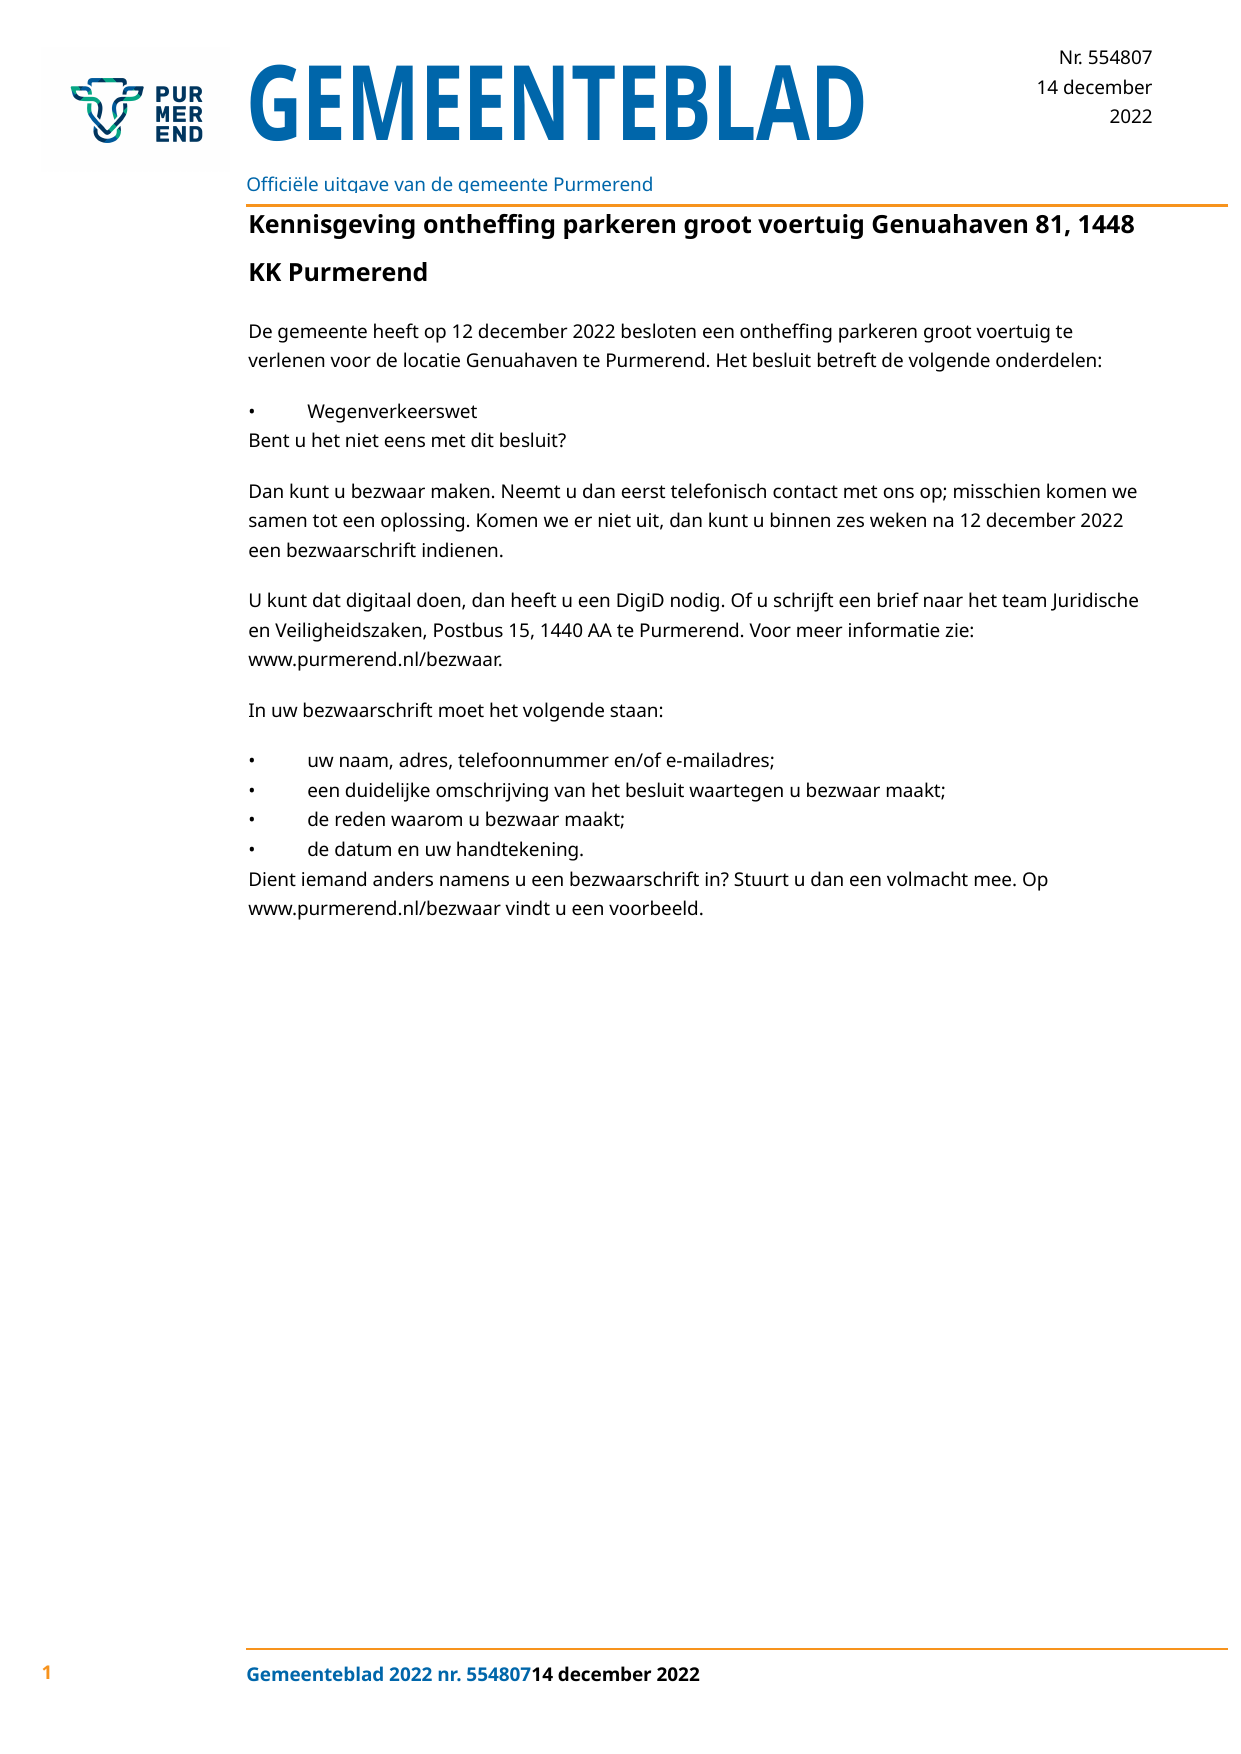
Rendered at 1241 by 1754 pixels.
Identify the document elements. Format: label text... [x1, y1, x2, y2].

list een duidelijke omschrijving van het besluit waartegen u bezwaar maakt; [248, 777, 1152, 803]
list Wegenverkeerswet [248, 398, 1152, 424]
list de datum en uw handtekening. [248, 836, 1152, 862]
text Bent u het niet eens met dit besluit? [248, 427, 1152, 453]
text Dan kunt u bezwaar maken. Neemt u dan eerst telefonisch contact met ons op; misschien komen we samen tot een oplossing. Komen we er niet uit, dan kunt u binnen zes weken na 12 december 2022 een bezwaarschrift indienen. [248, 478, 1152, 563]
text Dient iemand anders namens u een bezwaarschrift in? Stuurt u dan een volmacht mee. Op www.purmerend.nl/bezwaar vindt u een voorbeeld. [248, 866, 1152, 921]
picture [41, 47, 231, 172]
list uw naam, adres, telefoonnummer en/of e-mailadres; [248, 747, 1152, 773]
text U kunt dat digitaal doen, dan heeft u een DigiD nodig. Of u schrijft een brief naar het team Juridische en Veiligheidszaken, Postbus 15, 1440 AA te Purmerend. Voor meer informatie zie: www.purmerend.nl/bezwaar. [248, 587, 1152, 672]
text In uw bezwaarschrift moet het volgende staan: [248, 697, 1152, 723]
text Kennisgeving ontheffing parkeren groot voertuig Genuahaven 81, 1448 KK Purmerend [248, 207, 1152, 288]
text De gemeente heeft op 12 december 2022 besloten een ontheffing parkeren groot voertuig te verlenen voor de locatie Genuahaven te Purmerend. Het besluit betreft de volgende onderdelen: [248, 318, 1152, 373]
list de reden waarom u bezwaar maakt; [248, 807, 1152, 832]
